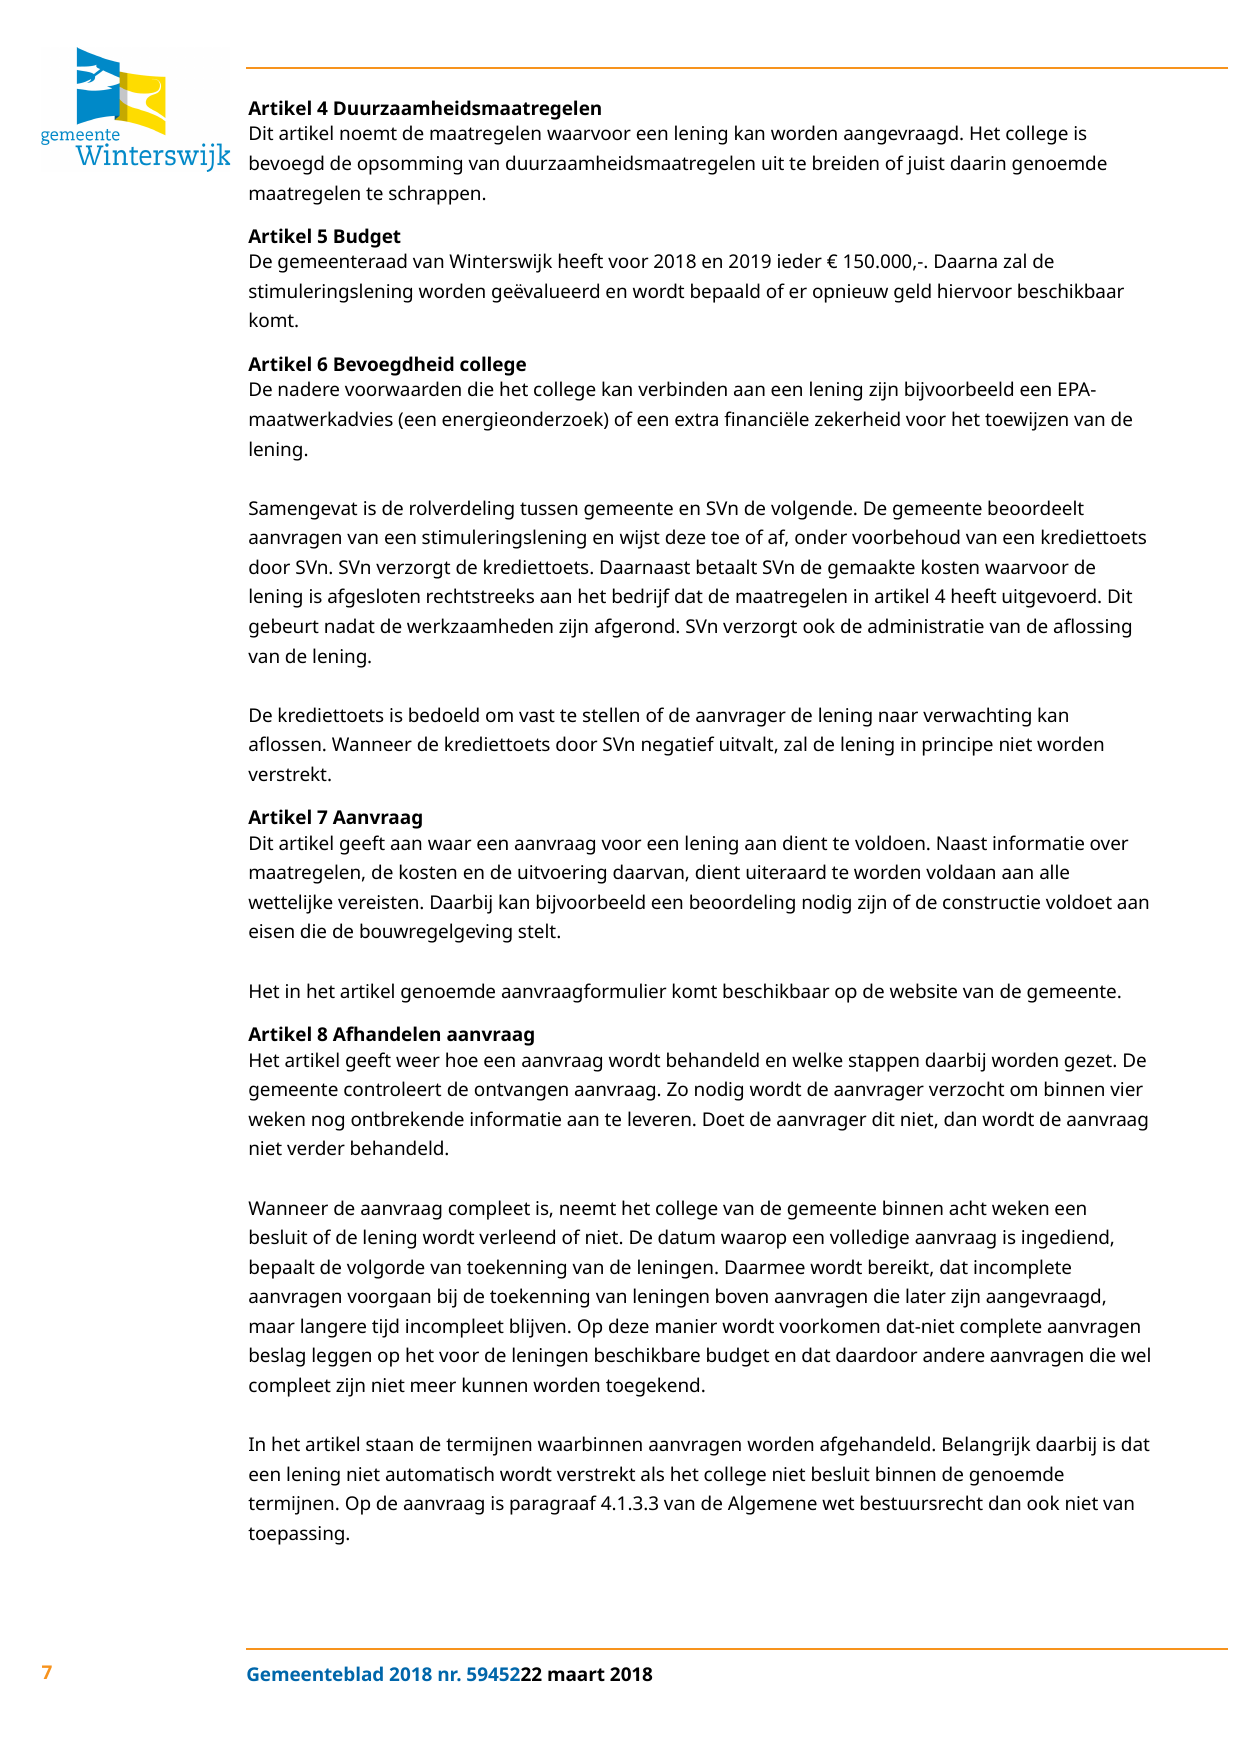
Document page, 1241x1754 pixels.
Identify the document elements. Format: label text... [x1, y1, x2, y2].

text De krediettoets is bedoeld om vast te stellen of de aanvrager de lening naar verwachting kan aflossen. Wanneer de krediettoets door SVn negatief uitvalt, zal de lening in principe niet worden verstrekt. [248, 702, 1152, 787]
text In het artikel staan de termijnen waarbinnen aanvragen worden afgehandeld. Belangrijk daarbij is dat een lening niet automatisch wordt verstrekt als het college niet besluit binnen de genoemde termijnen. Op de aanvraag is paragraaf 4.1.3.3 van de Algemene wet bestuursrecht dan ook niet van toepassing. [248, 1431, 1152, 1546]
text Artikel 8 Afhandelen aanvraag [248, 1021, 1152, 1047]
text Artikel 5 Budget [248, 223, 1152, 248]
text Artikel 7 Aanvraag [248, 804, 1152, 830]
text Dit artikel noemt de maatregelen waarvoor een lening kan worden aangevraagd. Het college is bevoegd de opsomming van duurzaamheidsmaatregelen uit te breiden of juist daarin genoemde maatregelen te schrappen. [248, 121, 1152, 205]
text Samengevat is de rolverdeling tussen gemeente en SVn de volgende. De gemeente beoordeelt aanvragen van een stimuleringslening en wijst deze toe of af, onder voorbehoud van een krediettoets door SVn. SVn verzorgt de krediettoets. Daarnaast betaalt SVn de gemaakte kosten waarvoor de lening is afgesloten rechtstreeks aan het bedrijf dat de maatregelen in artikel 4 heeft uitgevoerd. Dit gebeurt nadat de werkzaamheden zijn afgerond. SVn verzorgt ook de administratie van de aflossing van de lening. [248, 495, 1152, 668]
text Artikel 6 Bevoegdheid college [248, 351, 1152, 377]
text Artikel 4 Duurzaamheidsmaatregelen [248, 95, 1152, 121]
text Het in het artikel genoemde aanvraagformulier komt beschikbaar op de website van de gemeente. [248, 978, 1152, 1004]
text Dit artikel geeft aan waar een aanvraag voor een lening aan dient te voldoen. Naast informatie over maatregelen, de kosten en de uitvoering daarvan, dient uiteraard te worden voldaan aan alle wettelijke vereisten. Daarbij kan bijvoorbeeld een beoordeling nodig zijn of de constructie voldoet aan eisen die de bouwregelgeving stelt. [248, 830, 1152, 944]
text Het artikel geeft weer hoe een aanvraag wordt behandeld en welke stappen daarbij worden gezet. De gemeente controleert de ontvangen aanvraag. Zo nodig wordt de aanvrager verzocht om binnen vier weken nog ontbrekende informatie aan te leveren. Doet de aanvrager dit niet, dan wordt de aanvraag niet verder behandeld. [248, 1047, 1152, 1161]
text De nadere voorwaarden die het college kan verbinden aan een lening zijn bijvoorbeeld een EPA-maatwerkadvies (een energieonderzoek) of een extra financiële zekerheid voor het toewijzen van de lening. [248, 377, 1152, 461]
picture [41, 47, 231, 172]
text Wanneer de aanvraag compleet is, neemt het college van de gemeente binnen acht weken een besluit of de lening wordt verleend of niet. De datum waarop een volledige aanvraag is ingediend, bepaalt de volgorde van toekenning van de leningen. Daarmee wordt bereikt, dat incomplete aanvragen voorgaan bij de toekenning van leningen boven aanvragen die later zijn aangevraagd, maar langere tijd incompleet blijven. Op deze manier wordt voorkomen dat-niet complete aanvragen beslag leggen op het voor de leningen beschikbare budget en dat daardoor andere aanvragen die wel compleet zijn niet meer kunnen worden toegekend. [248, 1195, 1152, 1398]
picture [225, 153, 231, 162]
text De gemeenteraad van Winterswijk heeft voor 2018 en 2019 ieder € 150.000,-. Daarna zal de stimuleringslening worden geëvalueerd en wordt bepaald of er opnieuw geld hiervoor beschikbaar komt. [248, 248, 1152, 333]
